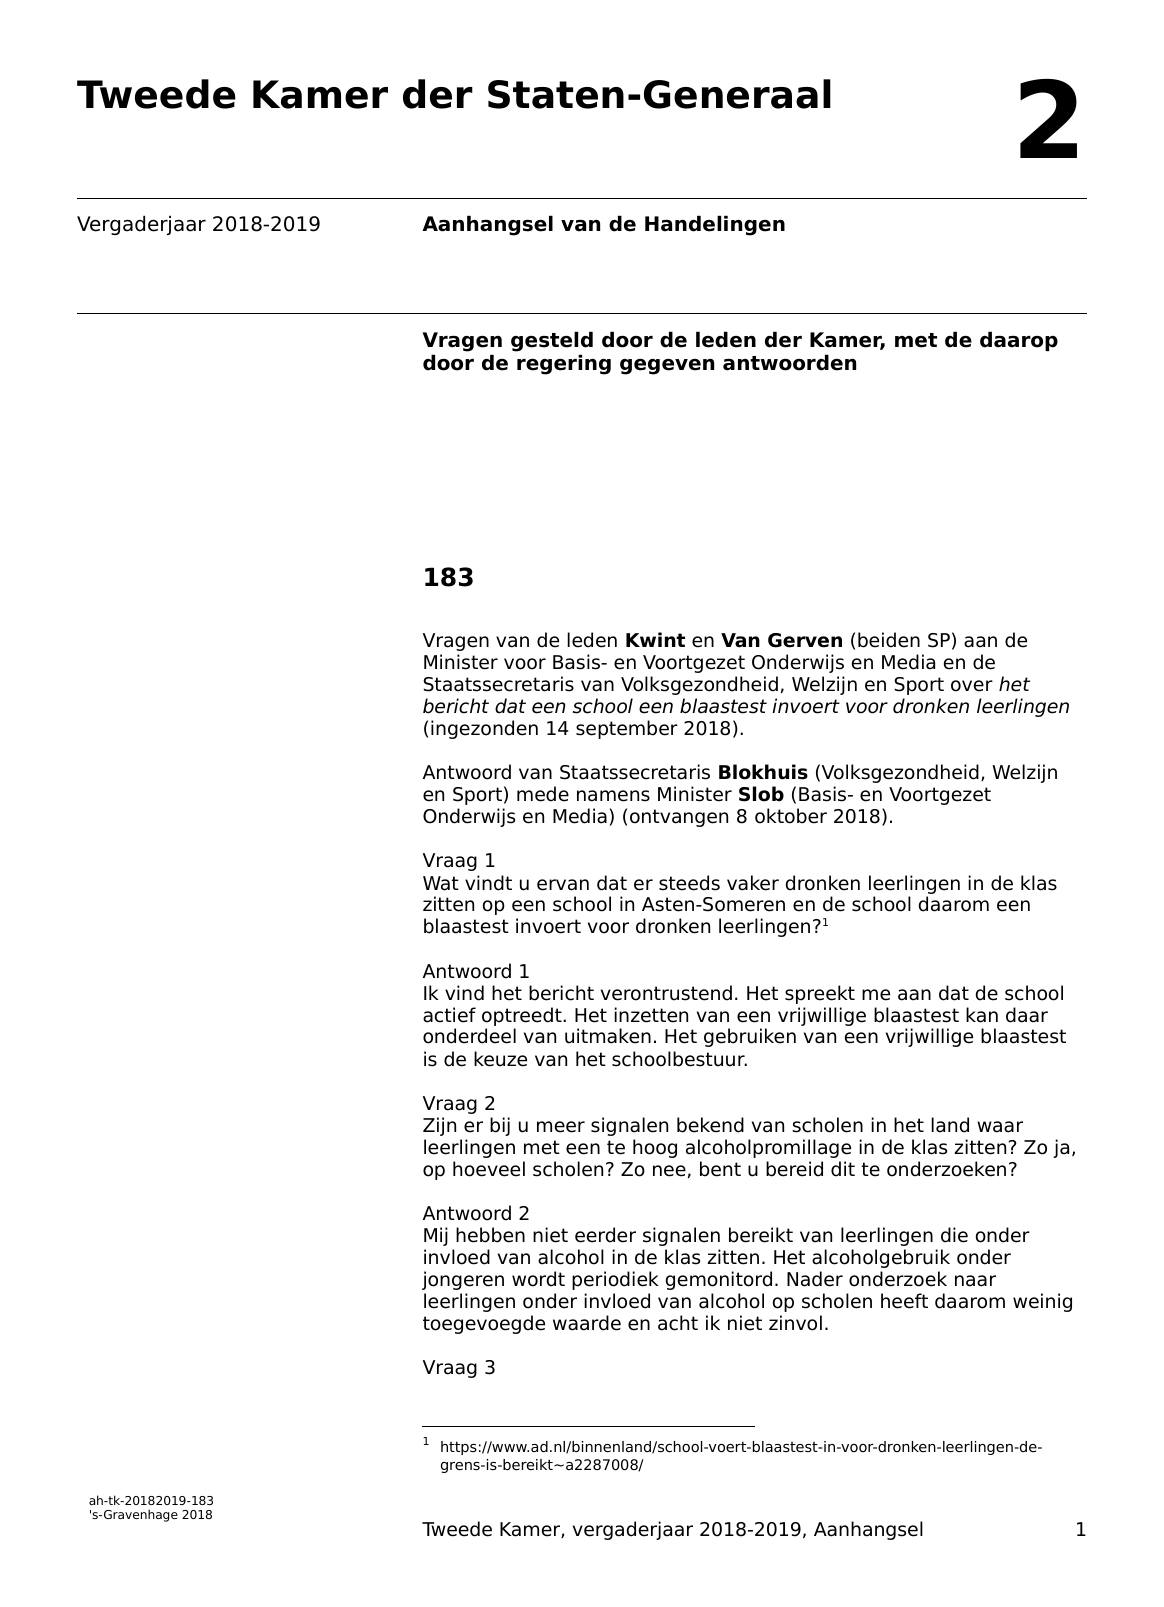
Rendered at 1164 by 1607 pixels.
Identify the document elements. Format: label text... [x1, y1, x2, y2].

table_cell Vragen gesteld door de leden der Kamer, met de daarop door de regering gegeven antwoorden [422, 314, 1087, 375]
table_cell Vergaderjaar 2018-2019 [77, 199, 422, 313]
text Antwoord van Staatssecretaris Blokhuis (Volksgezondheid, Welzijn en Sport) mede namens Minister Slob (Basis- en Voortgezet Onderwijs en Media) (ontvangen 8 oktober 2018). [422, 762, 1087, 828]
table_header 2 [886, 59, 1087, 198]
text https://www.ad.nl/binnenland/school-voert-blaastest-in-voor-dronken-leerlingen-de-grens-is-bereikt~a2287008/ [422, 1435, 1087, 1474]
text Vraag 1 [422, 850, 1087, 872]
text Antwoord 1 [422, 961, 1087, 982]
table_cell [77, 314, 422, 375]
text Mij hebben niet eerder signalen bereikt van leerlingen die onder invloed van alcohol in de klas zitten. Het alcoholgebruik onder jongeren wordt periodiek gemonitord. Nader onderzoek naar leerlingen onder invloed van alcohol op scholen heeft daarom weinig toegevoegde waarde en acht ik niet zinvol. [422, 1225, 1087, 1334]
text 183 [422, 563, 1087, 592]
table_cell Aanhangsel van de Handelingen [422, 199, 1087, 313]
text Vraag 2 [422, 1093, 1087, 1114]
table_header Tweede Kamer der Staten-Generaal [77, 59, 886, 198]
text ah-tk-20182019-183 [88, 1494, 323, 1508]
text Ik vind het bericht verontrustend. Het spreekt me aan dat de school actief optreedt. Het inzetten van een vrijwillige blaastest kan daar onderdeel van uitmaken. Het gebruiken van een vrijwillige blaastest is de keuze van het schoolbestuur. [422, 982, 1087, 1070]
text Vraag 3 [422, 1357, 1087, 1379]
text Vragen van de leden Kwint en Van Gerven (beiden SP) aan de Minister voor Basis- en Voortgezet Onderwijs en Media en de Staatssecretaris van Volksgezondheid, Welzijn en Sport over het bericht dat een school een blaastest invoert voor dronken leerlingen (ingezonden 14 september 2018). [422, 630, 1087, 740]
text 's-Gravenhage 2018 [88, 1508, 323, 1522]
text Antwoord 2 [422, 1203, 1087, 1225]
text Zijn er bij u meer signalen bekend van scholen in het land waar leerlingen met een te hoog alcoholpromillage in de klas zitten? Zo ja, op hoeveel scholen? Zo nee, bent u bereid dit te onderzoeken? [422, 1114, 1087, 1181]
text Wat vindt u ervan dat er steeds vaker dronken leerlingen in de klas zitten op een school in Asten-Someren en de school daarom een blaastest invoert voor dronken leerlingen? [422, 872, 1087, 938]
